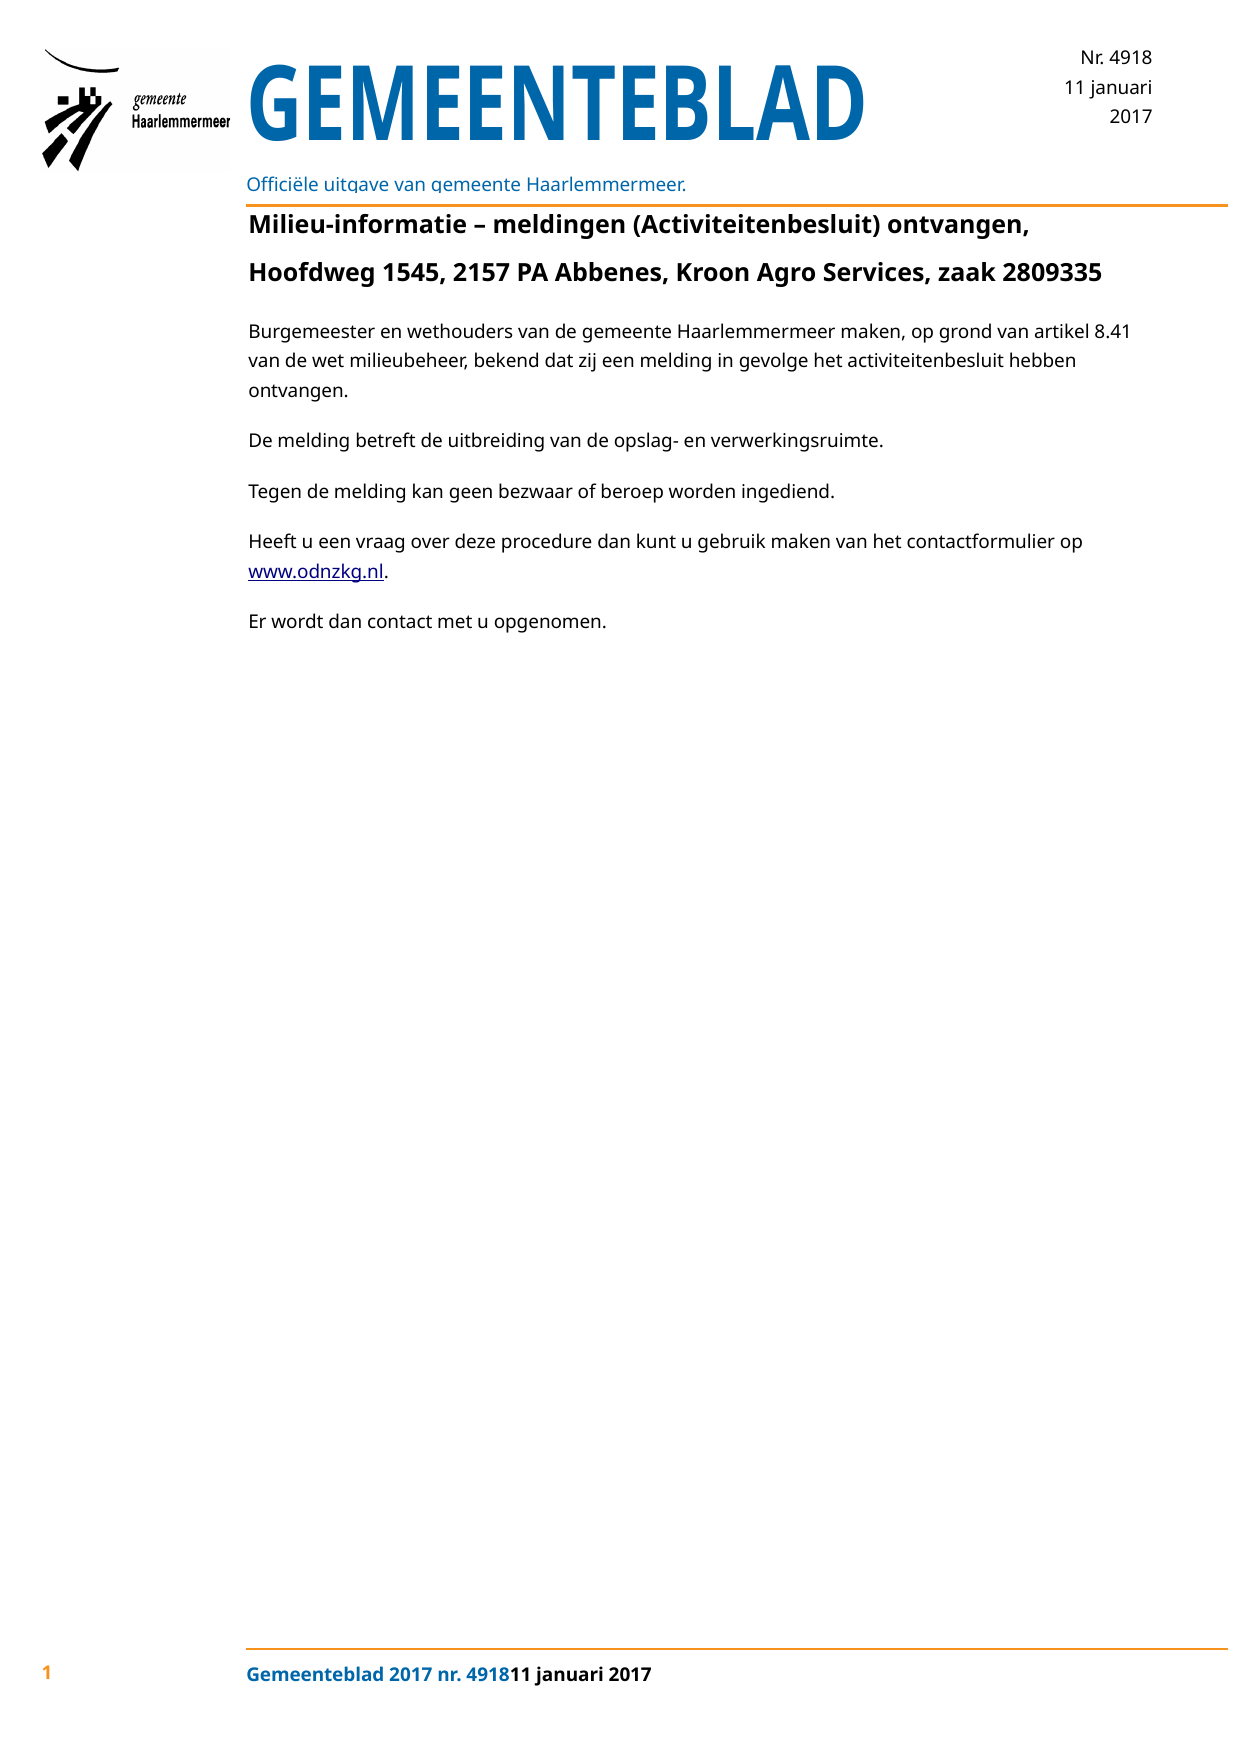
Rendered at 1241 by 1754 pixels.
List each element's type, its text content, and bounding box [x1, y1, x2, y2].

text Heeft u een vraag over deze procedure dan kunt u gebruik maken van het contactformulier op www.odnzkg.nl. [248, 528, 1152, 584]
text Tegen de melding kan geen bezwaar of beroep worden ingediend. [248, 478, 1152, 504]
text Er wordt dan contact met u opgenomen. [248, 608, 1152, 634]
text Milieu-informatie – meldingen (Activiteitenbesluit) ontvangen, Hoofdweg 1545, 2157 PA Abbenes, Kroon Agro Services, zaak 2809335 [248, 207, 1152, 288]
text De melding betreft de uitbreiding van de opslag- en verwerkingsruimte. [248, 427, 1152, 453]
text Burgemeester en wethouders van de gemeente Haarlemmermeer maken, op grond van artikel 8.41 van de wet milieubeheer, bekend dat zij een melding in gevolge het activiteitenbesluit hebben ontvangen. [248, 318, 1152, 403]
picture [41, 47, 231, 172]
